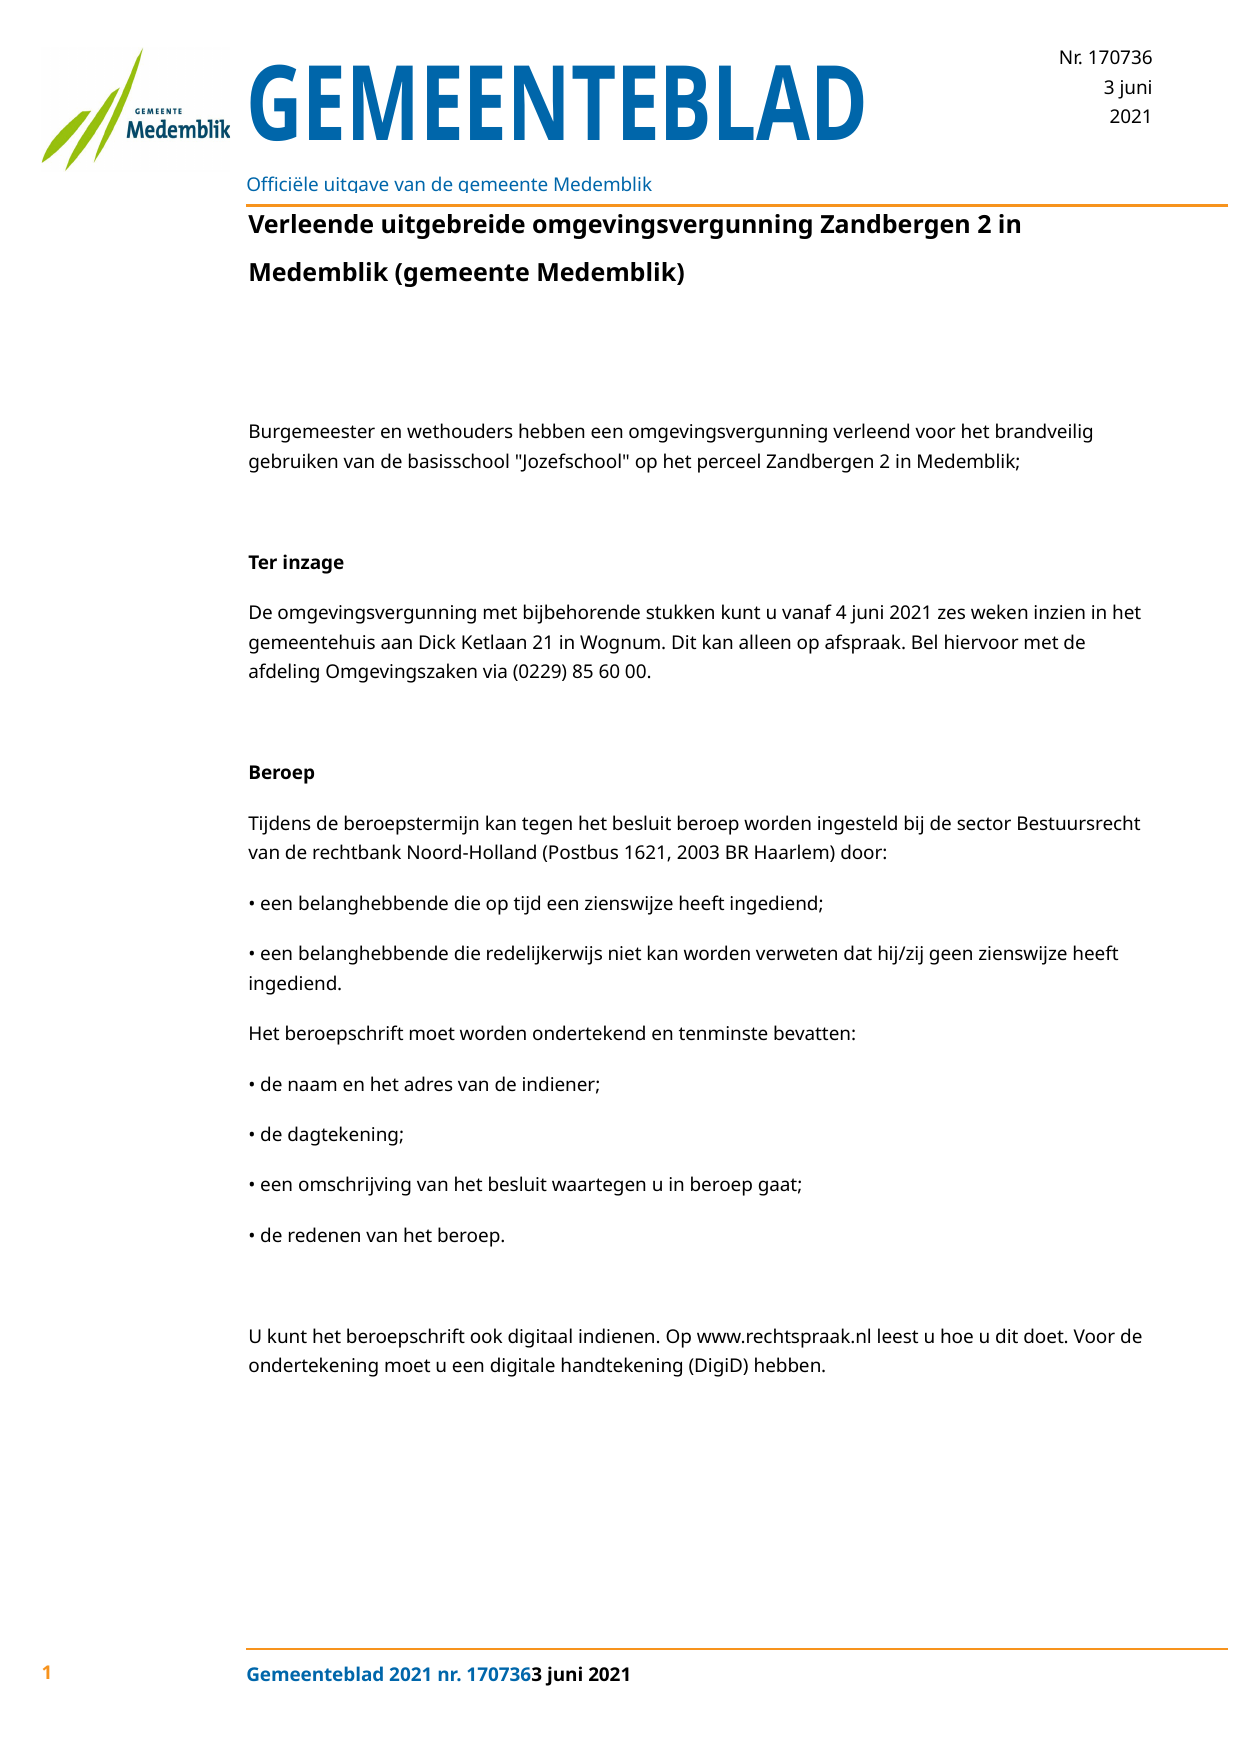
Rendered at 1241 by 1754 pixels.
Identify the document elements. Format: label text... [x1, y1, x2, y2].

text • de naam en het adres van de indiener; [248, 1071, 1152, 1097]
text Het beroepschrift moet worden ondertekend en tenminste bevatten: [248, 1020, 1152, 1046]
text U kunt het beroepschrift ook digitaal indienen. Op www.rechtspraak.nl leest u hoe u dit doet. Voor de ondertekening moet u een digitale handtekening (DigiD) hebben. [248, 1323, 1152, 1378]
text Tijdens de beroepstermijn kan tegen het besluit beroep worden ingesteld bij de sector Bestuursrecht van de rechtbank Noord-Holland (Postbus 1621, 2003 BR Haarlem) door: [248, 810, 1152, 865]
text Verleende uitgebreide omgevingsvergunning Zandbergen 2 in Medemblik (gemeente Medemblik) [248, 207, 1152, 288]
text Beroep [248, 759, 1152, 785]
text Ter inzage [248, 549, 1152, 575]
text • de dagtekening; [248, 1121, 1152, 1147]
text • een omschrijving van het besluit waartegen u in beroep gaat; [248, 1172, 1152, 1197]
text De omgevingsvergunning met bijbehorende stukken kunt u vanaf 4 juni 2021 zes weken inzien in het gemeentehuis aan Dick Ketlaan 21 in Wognum. Dit kan alleen op afspraak. Bel hiervoor met de afdeling Omgevingszaken via (0229) 85 60 00. [248, 599, 1152, 684]
text • de redenen van het beroep. [248, 1222, 1152, 1248]
text • een belanghebbende die op tijd een zienswijze heeft ingediend; [248, 890, 1152, 916]
picture [41, 47, 231, 172]
text Burgemeester en wethouders hebben een omgevingsvergunning verleend voor het brandveilig gebruiken van de basisschool "Jozefschool" op het perceel Zandbergen 2 in Medemblik; [248, 419, 1152, 474]
text • een belanghebbende die redelijkerwijs niet kan worden verweten dat hij/zij geen zienswijze heeft ingediend. [248, 940, 1152, 996]
